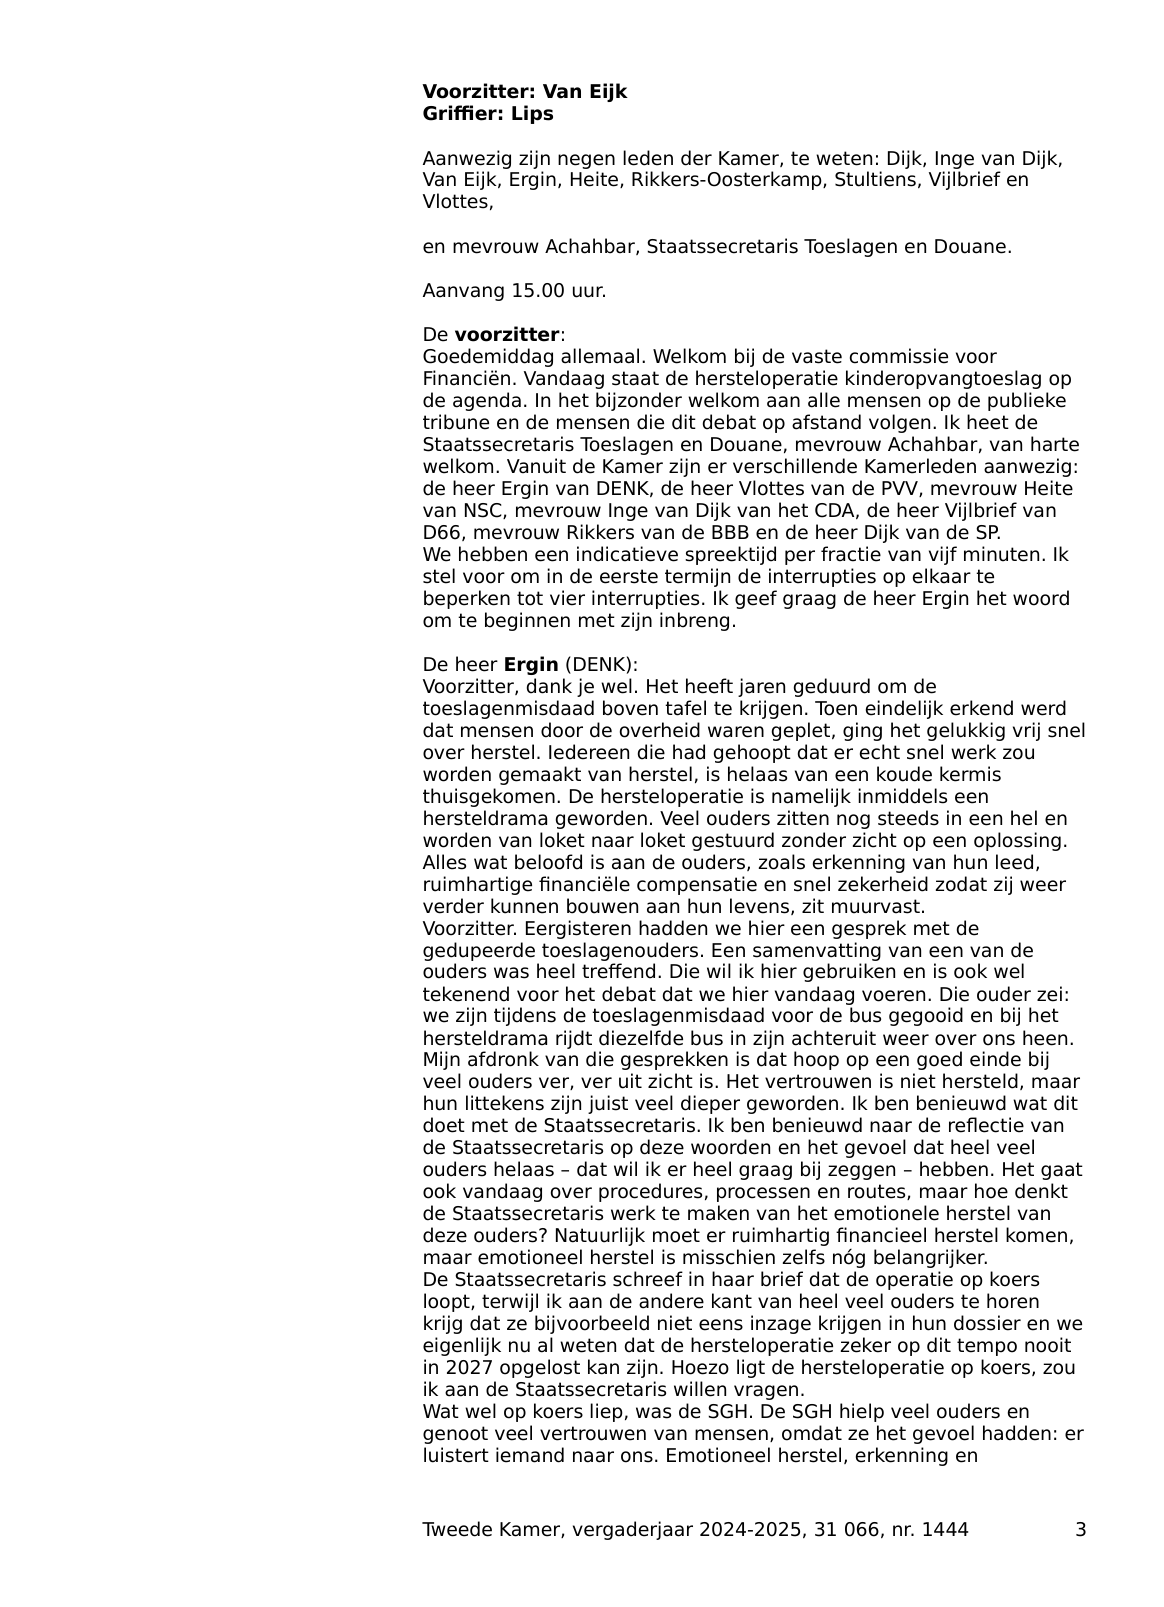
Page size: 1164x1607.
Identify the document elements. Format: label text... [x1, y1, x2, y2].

text De heer Ergin (DENK): [422, 654, 1087, 676]
text en mevrouw Achahbar, Staatssecretaris Toeslagen en Douane. [422, 236, 1087, 257]
text Griffier: Lips [422, 103, 1087, 125]
text Voorzitter. Eergisteren hadden we hier een gesprek met de gedupeerde toeslagenouders. Een samenvatting van een van de ouders was heel treffend. Die wil ik hier gebruiken en is ook wel tekenend voor het debat dat we hier vandaag voeren. Die ouder zei: we zijn tijdens de toeslagenmisdaad voor de bus gegooid en bij het hersteldrama rijdt diezelfde bus in zijn achteruit weer over ons heen. Mijn afdronk van die gesprekken is dat hoop op een goed einde bij veel ouders ver, ver uit zicht is. Het vertrouwen is niet hersteld, maar hun littekens zijn juist veel dieper geworden. Ik ben benieuwd wat dit doet met de Staatssecretaris. Ik ben benieuwd naar de reflectie van de Staatssecretaris op deze woorden en het gevoel dat heel veel ouders helaas – dat wil ik er heel graag bij zeggen – hebben. Het gaat ook vandaag over procedures, processen en routes, maar hoe denkt de Staatssecretaris werk te maken van het emotionele herstel van deze ouders? Natuurlijk moet er ruimhartig financieel herstel komen, maar emotioneel herstel is misschien zelfs nóg belangrijker. [422, 917, 1087, 1269]
text De Staatssecretaris schreef in haar brief dat de operatie op koers loopt, terwijl ik aan de andere kant van heel veel ouders te horen krijg dat ze bijvoorbeeld niet eens inzage krijgen in hun dossier en we eigenlijk nu al weten dat de hersteloperatie zeker op dit tempo nooit in 2027 opgelost kan zijn. Hoezo ligt de hersteloperatie op koers, zou ik aan de Staatssecretaris willen vragen. [422, 1269, 1087, 1401]
text Voorzitter: Van Eijk [422, 81, 1087, 103]
text We hebben een indicatieve spreektijd per fractie van vijf minuten. Ik stel voor om in de eerste termijn de interrupties op elkaar te beperken tot vier interrupties. Ik geef graag de heer Ergin het woord om te beginnen met zijn inbreng. [422, 544, 1087, 632]
text Wat wel op koers liep, was de SGH. De SGH hielp veel ouders en genoot veel vertrouwen van mensen, omdat ze het gevoel hadden: er luistert iemand naar ons. Emotioneel herstel, erkenning en [422, 1401, 1087, 1467]
text De voorzitter: [422, 324, 1087, 346]
text Aanvang 15.00 uur. [422, 280, 1087, 302]
text Goedemiddag allemaal. Welkom bij de vaste commissie voor Financiën. Vandaag staat de hersteloperatie kinderopvangtoeslag op de agenda. In het bijzonder welkom aan alle mensen op de publieke tribune en de mensen die dit debat op afstand volgen. Ik heet de Staatssecretaris Toeslagen en Douane, mevrouw Achahbar, van harte welkom. Vanuit de Kamer zijn er verschillende Kamerleden aanwezig: de heer Ergin van DENK, de heer Vlottes van de PVV, mevrouw Heite van NSC, mevrouw Inge van Dijk van het CDA, de heer Vijlbrief van D66, mevrouw Rikkers van de BBB en de heer Dijk van de SP. [422, 346, 1087, 544]
text Aanwezig zijn negen leden der Kamer, te weten: Dijk, Inge van Dijk, Van Eijk, Ergin, Heite, Rikkers-Oosterkamp, Stultiens, Vijlbrief en Vlottes, [422, 147, 1087, 213]
text Voorzitter, dank je wel. Het heeft jaren geduurd om de toeslagenmisdaad boven tafel te krijgen. Toen eindelijk erkend werd dat mensen door de overheid waren geplet, ging het gelukkig vrij snel over herstel. Iedereen die had gehoopt dat er echt snel werk zou worden gemaakt van herstel, is helaas van een koude kermis thuisgekomen. De hersteloperatie is namelijk inmiddels een hersteldrama geworden. Veel ouders zitten nog steeds in een hel en worden van loket naar loket gestuurd zonder zicht op een oplossing. Alles wat beloofd is aan de ouders, zoals erkenning van hun leed, ruimhartige financiële compensatie en snel zekerheid zodat zij weer verder kunnen bouwen aan hun levens, zit muurvast. [422, 676, 1087, 917]
